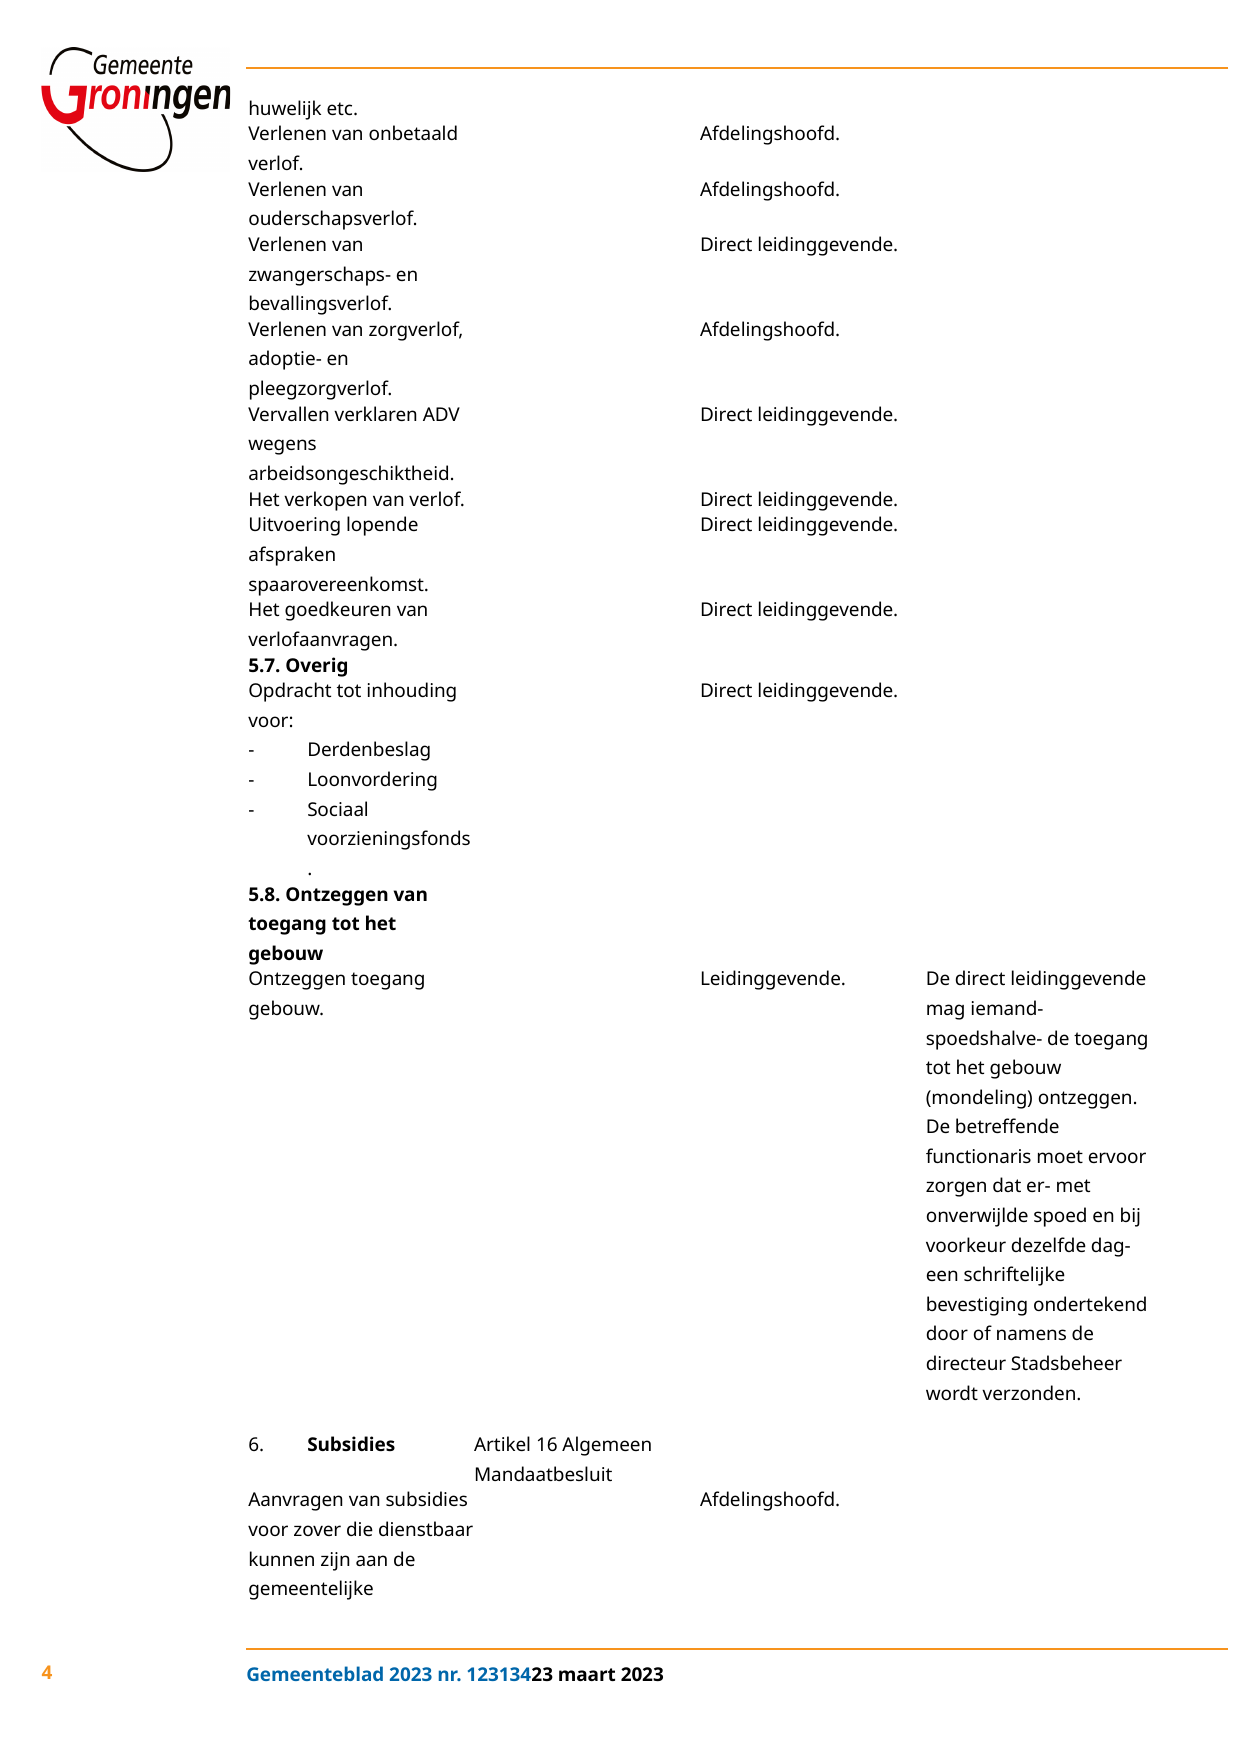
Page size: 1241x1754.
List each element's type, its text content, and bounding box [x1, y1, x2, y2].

table_cell Direct leidinggevende. [700, 401, 926, 486]
table_cell [474, 678, 700, 881]
table_cell 5.8. Ontzeggen van toegang tot het gebouw [248, 881, 474, 966]
table_cell [474, 596, 700, 652]
table_cell [926, 95, 1152, 121]
table_cell [474, 231, 700, 316]
table_cell 5.7. Overig [248, 652, 474, 677]
table_cell [474, 881, 700, 966]
table_cell Aanvragen van subsidies voor zover die dienstbaar kunnen zijn aan de gemeentelijke [248, 1487, 474, 1601]
table_cell [926, 881, 1152, 966]
table_cell [474, 486, 700, 512]
table_cell [700, 1431, 926, 1487]
table_cell [474, 316, 700, 401]
table_cell Artikel 16 Algemeen Mandaatbesluit [474, 1431, 700, 1487]
table_cell Verlenen van onbetaald verlof. [248, 121, 474, 176]
table_cell Subsidies [248, 1431, 474, 1487]
table_cell [474, 176, 700, 231]
table_cell [700, 652, 926, 677]
table_cell [474, 1487, 700, 1601]
picture [41, 47, 231, 172]
table_cell Het verkopen van verlof. [248, 486, 474, 512]
table_cell Afdelingshoofd. [700, 176, 926, 231]
table_cell [926, 486, 1152, 512]
table_cell huwelijk etc. [248, 95, 474, 121]
table_cell [474, 121, 700, 176]
table_cell [700, 95, 926, 121]
table_cell Vervallen verklaren ADV wegens arbeidsongeschiktheid. [248, 401, 474, 486]
table_cell Verlenen van zorgverlof, adoptie- en pleegzorgverlof. [248, 316, 474, 401]
table_cell Verlenen van zwangerschaps- en bevallingsverlof. [248, 231, 474, 316]
table_cell Direct leidinggevende. [700, 486, 926, 512]
table_cell [926, 316, 1152, 401]
table_cell Opdracht tot inhouding voor: Derdenbeslag Loonvordering Sociaal voorzieningsfonds. [248, 678, 474, 881]
table_cell Afdelingshoofd. [700, 316, 926, 401]
table_cell Uitvoering lopende afspraken spaarovereenkomst. [248, 512, 474, 596]
table_cell [474, 512, 700, 596]
table_cell [926, 678, 1152, 881]
table_cell Het goedkeuren van verlofaanvragen. [248, 596, 474, 652]
table_cell [248, 1406, 474, 1431]
table_cell Direct leidinggevende. [700, 512, 926, 596]
table_cell Direct leidinggevende. [700, 231, 926, 316]
table_cell [926, 231, 1152, 316]
table_cell [926, 1431, 1152, 1487]
table_cell [926, 512, 1152, 596]
table_cell [926, 176, 1152, 231]
table_cell [926, 596, 1152, 652]
table_cell Verlenen van ouderschapsverlof. [248, 176, 474, 231]
table_cell Ontzeggen toegang gebouw. [248, 966, 474, 1406]
table_cell De direct leidinggevende mag iemand- spoedshalve- de toegang tot het gebouw (mondeling) ontzeggen. De betreffende functionaris moet ervoor zorgen dat er- met onverwijlde spoed en bij voorkeur dezelfde dag- een schriftelijke bevestiging ondertekend door of namens de directeur Stadsbeheer wordt verzonden. [926, 966, 1152, 1406]
table_cell [474, 95, 700, 121]
table_cell [926, 652, 1152, 677]
table_cell Direct leidinggevende. [700, 596, 926, 652]
table_cell Afdelingshoofd. [700, 1487, 926, 1601]
table_cell [474, 652, 700, 677]
table_cell [474, 401, 700, 486]
table_cell [474, 966, 700, 1406]
table_cell [700, 881, 926, 966]
table_cell [926, 1406, 1152, 1431]
table_cell [700, 1406, 926, 1431]
table_cell Leidinggevende. [700, 966, 926, 1406]
table_cell [926, 121, 1152, 176]
table_cell Afdelingshoofd. [700, 121, 926, 176]
table_cell [926, 401, 1152, 486]
table_cell [926, 1487, 1152, 1601]
table_cell [474, 1406, 700, 1431]
table_cell Direct leidinggevende. [700, 678, 926, 881]
